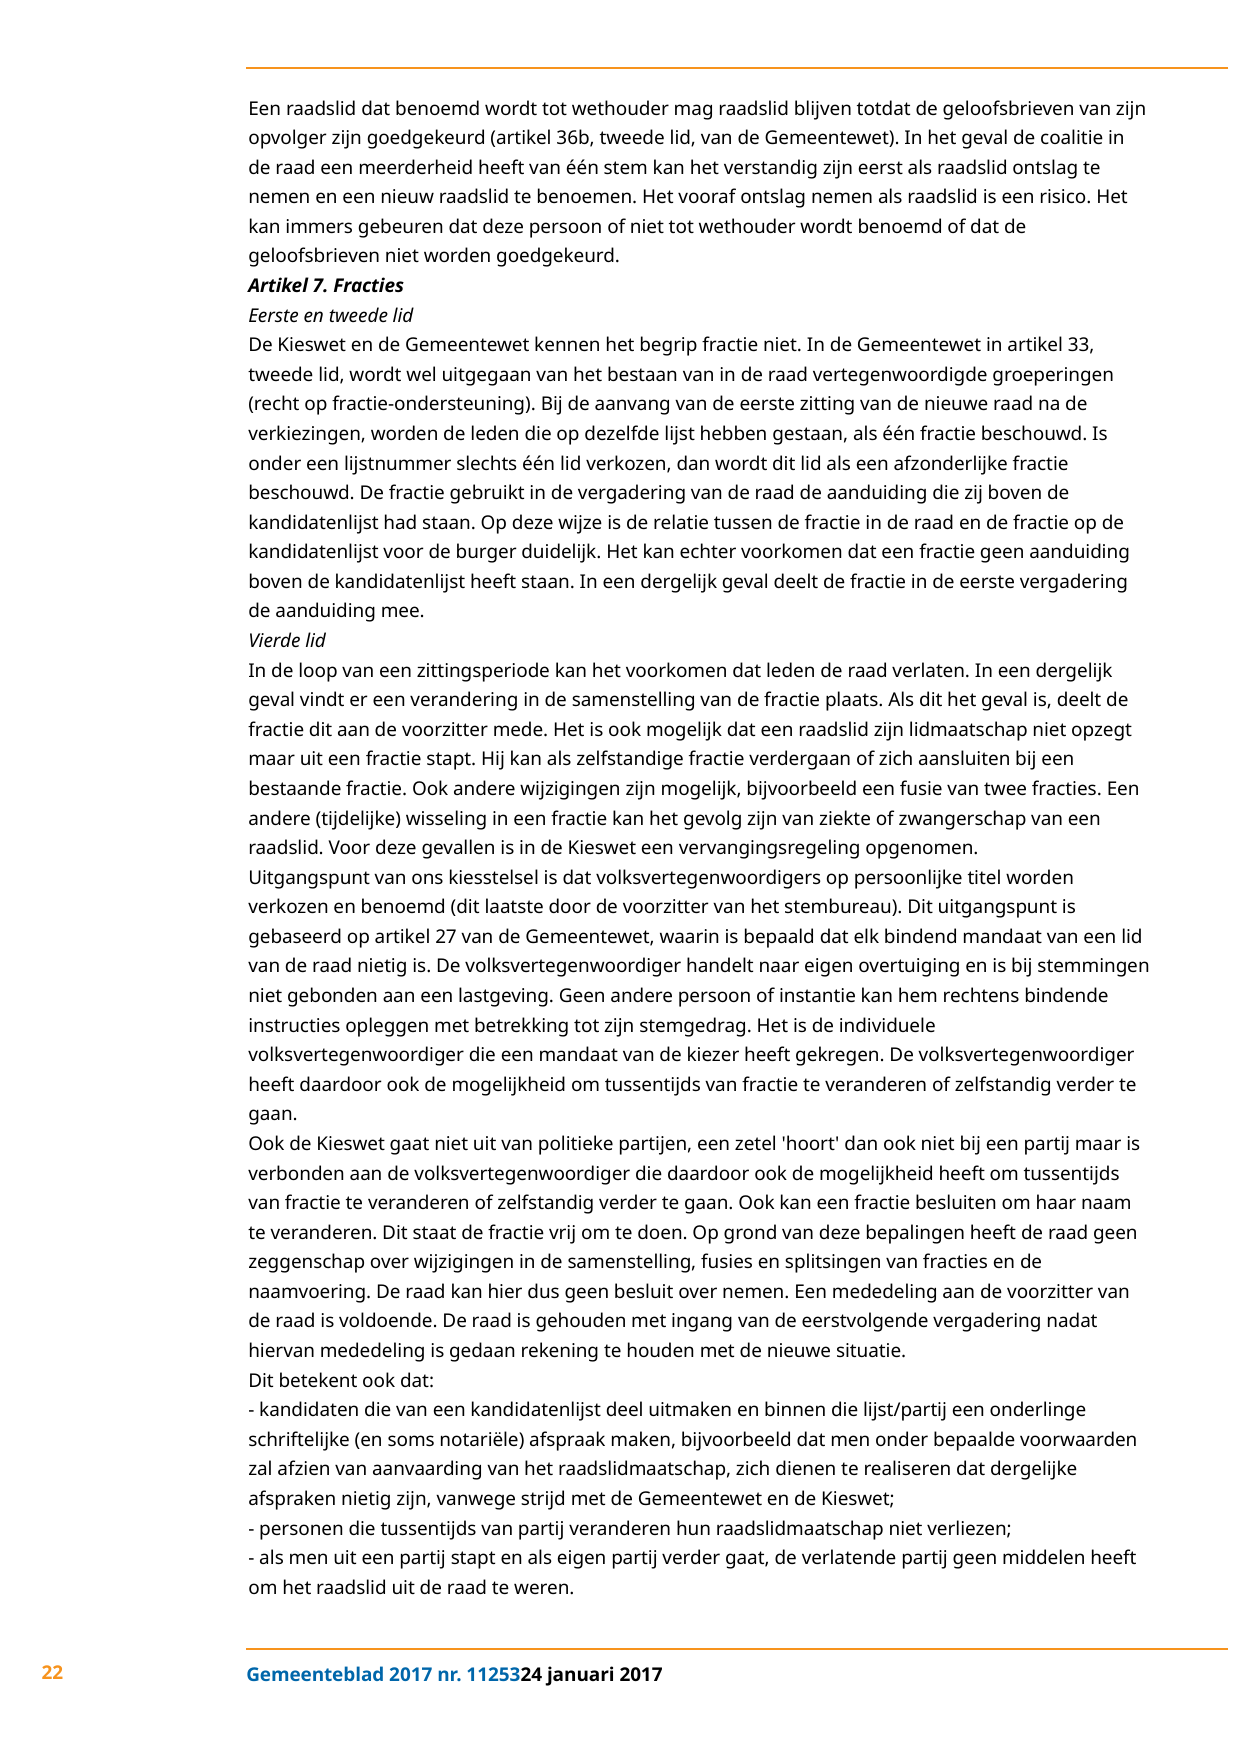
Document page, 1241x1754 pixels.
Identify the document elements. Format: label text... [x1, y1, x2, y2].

text - als men uit een partij stapt en als eigen partij verder gaat, de verlatende partij geen middelen heeft om het raadslid uit de raad te weren. [248, 1544, 1152, 1600]
text Eerste en tweede lid [248, 302, 1152, 328]
text Een raadslid dat benoemd wordt tot wethouder mag raadslid blijven totdat de geloofsbrieven van zijn opvolger zijn goedgekeurd (artikel 36b, tweede lid, van de Gemeentewet). In het geval de coalitie in de raad een meerderheid heeft van één stem kan het verstandig zijn eerst als raadslid ontslag te nemen en een nieuw raadslid te benoemen. Het vooraf ontslag nemen als raadslid is een risico. Het kan immers gebeuren dat deze persoon of niet tot wethouder wordt benoemd of dat de geloofsbrieven niet worden goedgekeurd. [248, 95, 1152, 268]
text Uitgangspunt van ons kiesstelsel is dat volksvertegenwoordigers op persoonlijke titel worden verkozen en benoemd (dit laatste door de voorzitter van het stembureau). Dit uitgangspunt is gebaseerd op artikel 27 van de Gemeentewet, waarin is bepaald dat elk bindend mandaat van een lid van de raad nietig is. De volksvertegenwoordiger handelt naar eigen overtuiging en is bij stemmingen niet gebonden aan een lastgeving. Geen andere persoon of instantie kan hem rechtens bindende instructies opleggen met betrekking tot zijn stemgedrag. Het is de individuele volksvertegenwoordiger die een mandaat van de kiezer heeft gekregen. De volksvertegenwoordiger heeft daardoor ook de mogelijkheid om tussentijds van fractie te veranderen of zelfstandig verder te gaan. [248, 864, 1152, 1126]
text - personen die tussentijds van partij veranderen hun raadslidmaatschap niet verliezen; [248, 1515, 1152, 1541]
text - kandidaten die van een kandidatenlijst deel uitmaken en binnen die lijst/partij een onderlinge schriftelijke (en soms notariële) afspraak maken, bijvoorbeeld dat men onder bepaalde voorwaarden zal afzien van aanvaarding van het raadslidmaatschap, zich dienen te realiseren dat dergelijke afspraken nietig zijn, vanwege strijd met de Gemeentewet en de Kieswet; [248, 1396, 1152, 1511]
text Vierde lid [248, 627, 1152, 653]
text In de loop van een zittingsperiode kan het voorkomen dat leden de raad verlaten. In een dergelijk geval vindt er een verandering in de samenstelling van de fractie plaats. Als dit het geval is, deelt de fractie dit aan de voorzitter mede. Het is ook mogelijk dat een raadslid zijn lidmaatschap niet opzegt maar uit een fractie stapt. Hij kan als zelfstandige fractie verdergaan of zich aansluiten bij een bestaande fractie. Ook andere wijzigingen zijn mogelijk, bijvoorbeeld een fusie van twee fracties. Een andere (tijdelijke) wisseling in een fractie kan het gevolg zijn van ziekte of zwangerschap van een raadslid. Voor deze gevallen is in de Kieswet een vervangingsregeling opgenomen. [248, 657, 1152, 860]
text Dit betekent ook dat: [248, 1367, 1152, 1393]
text Ook de Kieswet gaat niet uit van politieke partijen, een zetel 'hoort' dan ook niet bij een partij maar is verbonden aan de volksvertegenwoordiger die daardoor ook de mogelijkheid heeft om tussentijds van fractie te veranderen of zelfstandig verder te gaan. Ook kan een fractie besluiten om haar naam te veranderen. Dit staat de fractie vrij om te doen. Op grond van deze bepalingen heeft de raad geen zeggenschap over wijzigingen in de samenstelling, fusies en splitsingen van fracties en de naamvoering. De raad kan hier dus geen besluit over nemen. Een mededeling aan de voorzitter van de raad is voldoende. De raad is gehouden met ingang van de eerstvolgende vergadering nadat hiervan mededeling is gedaan rekening te houden met de nieuwe situatie. [248, 1130, 1152, 1363]
text De Kieswet en de Gemeentewet kennen het begrip fractie niet. In de Gemeentewet in artikel 33, tweede lid, wordt wel uitgegaan van het bestaan van in de raad vertegenwoordigde groeperingen (recht op fractie-ondersteuning). Bij de aanvang van de eerste zitting van de nieuwe raad na de verkiezingen, worden de leden die op dezelfde lijst hebben gestaan, als één fractie beschouwd. Is onder een lijstnummer slechts één lid verkozen, dan wordt dit lid als een afzonderlijke fractie beschouwd. De fractie gebruikt in de vergadering van de raad de aanduiding die zij boven de kandidatenlijst had staan. Op deze wijze is de relatie tussen de fractie in de raad en de fractie op de kandidatenlijst voor de burger duidelijk. Het kan echter voorkomen dat een fractie geen aanduiding boven de kandidatenlijst heeft staan. In een dergelijk geval deelt de fractie in de eerste vergadering de aanduiding mee. [248, 331, 1152, 623]
text Artikel 7. Fracties [248, 272, 1152, 298]
picture [41, 47, 231, 172]
